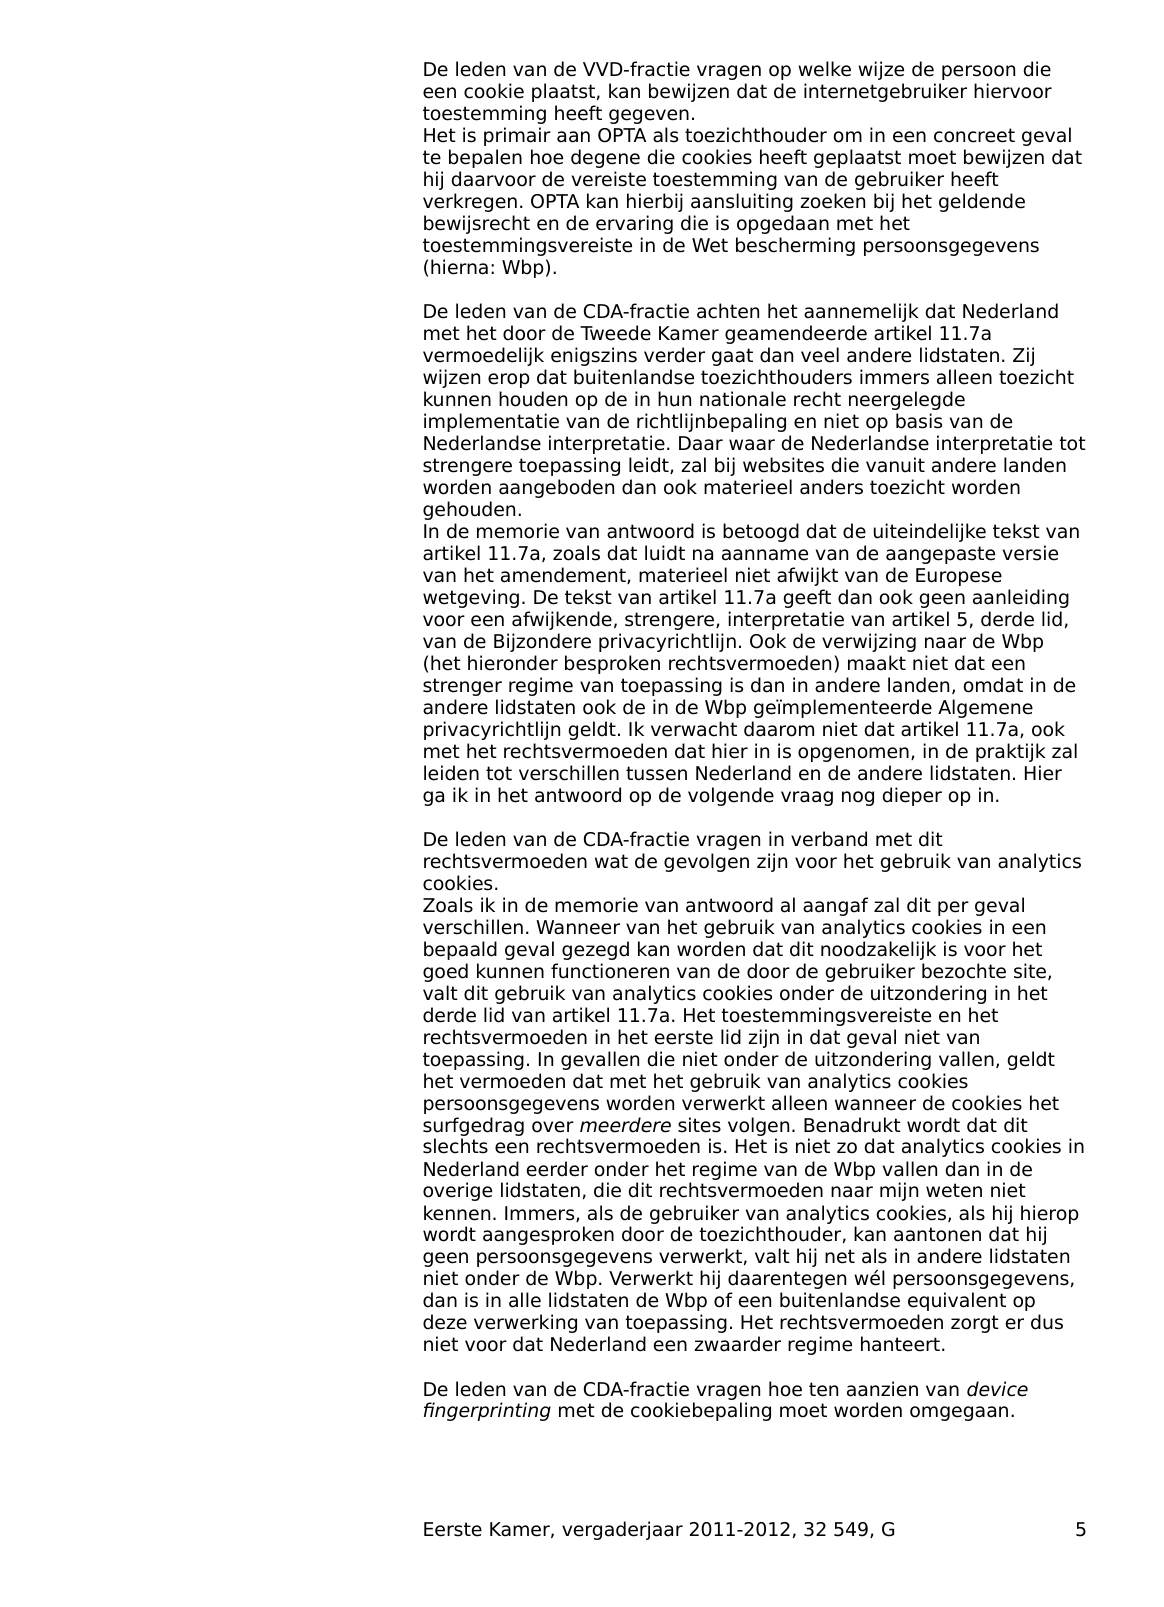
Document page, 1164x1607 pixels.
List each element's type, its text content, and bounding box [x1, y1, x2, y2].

text De leden van de CDA-fractie vragen in verband met dit rechtsvermoeden wat de gevolgen zijn voor het gebruik van analytics cookies. [422, 829, 1087, 895]
text Zoals ik in de memorie van antwoord al aangaf zal dit per geval verschillen. Wanneer van het gebruik van analytics cookies in een bepaald geval gezegd kan worden dat dit noodzakelijk is voor het goed kunnen functioneren van de door de gebruiker bezochte site, valt dit gebruik van analytics cookies onder de uitzondering in het derde lid van artikel 11.7a. Het toestemmingsvereiste en het rechtsvermoeden in het eerste lid zijn in dat geval niet van toepassing. In gevallen die niet onder de uitzondering vallen, geldt het vermoeden dat met het gebruik van analytics cookies persoonsgegevens worden verwerkt alleen wanneer de cookies het surfgedrag over meerdere sites volgen. Benadrukt wordt dat dit slechts een rechtsvermoeden is. Het is niet zo dat analytics cookies in Nederland eerder onder het regime van de Wbp vallen dan in de overige lidstaten, die dit rechtsvermoeden naar mijn weten niet kennen. Immers, als de gebruiker van analytics cookies, als hij hierop wordt aangesproken door de toezichthouder, kan aantonen dat hij geen persoonsgegevens verwerkt, valt hij net als in andere lidstaten niet onder de Wbp. Verwerkt hij daarentegen wél persoonsgegevens, dan is in alle lidstaten de Wbp of een buitenlandse equivalent op deze verwerking van toepassing. Het rechtsvermoeden zorgt er dus niet voor dat Nederland een zwaarder regime hanteert. [422, 895, 1087, 1356]
text De leden van de CDA-fractie vragen hoe ten aanzien van device fingerprinting met de cookiebepaling moet worden omgegaan. [422, 1378, 1087, 1422]
text Het is primair aan OPTA als toezichthouder om in een concreet geval te bepalen hoe degene die cookies heeft geplaatst moet bewijzen dat hij daarvoor de vereiste toestemming van de gebruiker heeft verkregen. OPTA kan hierbij aansluiting zoeken bij het geldende bewijsrecht en de ervaring die is opgedaan met het toestemmingsvereiste in de Wet bescherming persoonsgegevens (hierna: Wbp). [422, 125, 1087, 279]
text De leden van de VVD-fractie vragen op welke wijze de persoon die een cookie plaatst, kan bewijzen dat de internetgebruiker hiervoor toestemming heeft gegeven. [422, 59, 1087, 125]
text De leden van de CDA-fractie achten het aannemelijk dat Nederland met het door de Tweede Kamer geamendeerde artikel 11.7a vermoedelijk enigszins verder gaat dan veel andere lidstaten. Zij wijzen erop dat buitenlandse toezichthouders immers alleen toezicht kunnen houden op de in hun nationale recht neergelegde implementatie van de richtlijnbepaling en niet op basis van de Nederlandse interpretatie. Daar waar de Nederlandse interpretatie tot strengere toepassing leidt, zal bij websites die vanuit andere landen worden aangeboden dan ook materieel anders toezicht worden gehouden. [422, 301, 1087, 521]
text In de memorie van antwoord is betoogd dat de uiteindelijke tekst van artikel 11.7a, zoals dat luidt na aanname van de aangepaste versie van het amendement, materieel niet afwijkt van de Europese wetgeving. De tekst van artikel 11.7a geeft dan ook geen aanleiding voor een afwijkende, strengere, interpretatie van artikel 5, derde lid, van de Bijzondere privacyrichtlijn. Ook de verwijzing naar de Wbp (het hieronder besproken rechtsvermoeden) maakt niet dat een strenger regime van toepassing is dan in andere landen, omdat in de andere lidstaten ook de in de Wbp geïmplementeerde Algemene privacyrichtlijn geldt. Ik verwacht daarom niet dat artikel 11.7a, ook met het rechtsvermoeden dat hier in is opgenomen, in de praktijk zal leiden tot verschillen tussen Nederland en de andere lidstaten. Hier ga ik in het antwoord op de volgende vraag nog dieper op in. [422, 521, 1087, 807]
